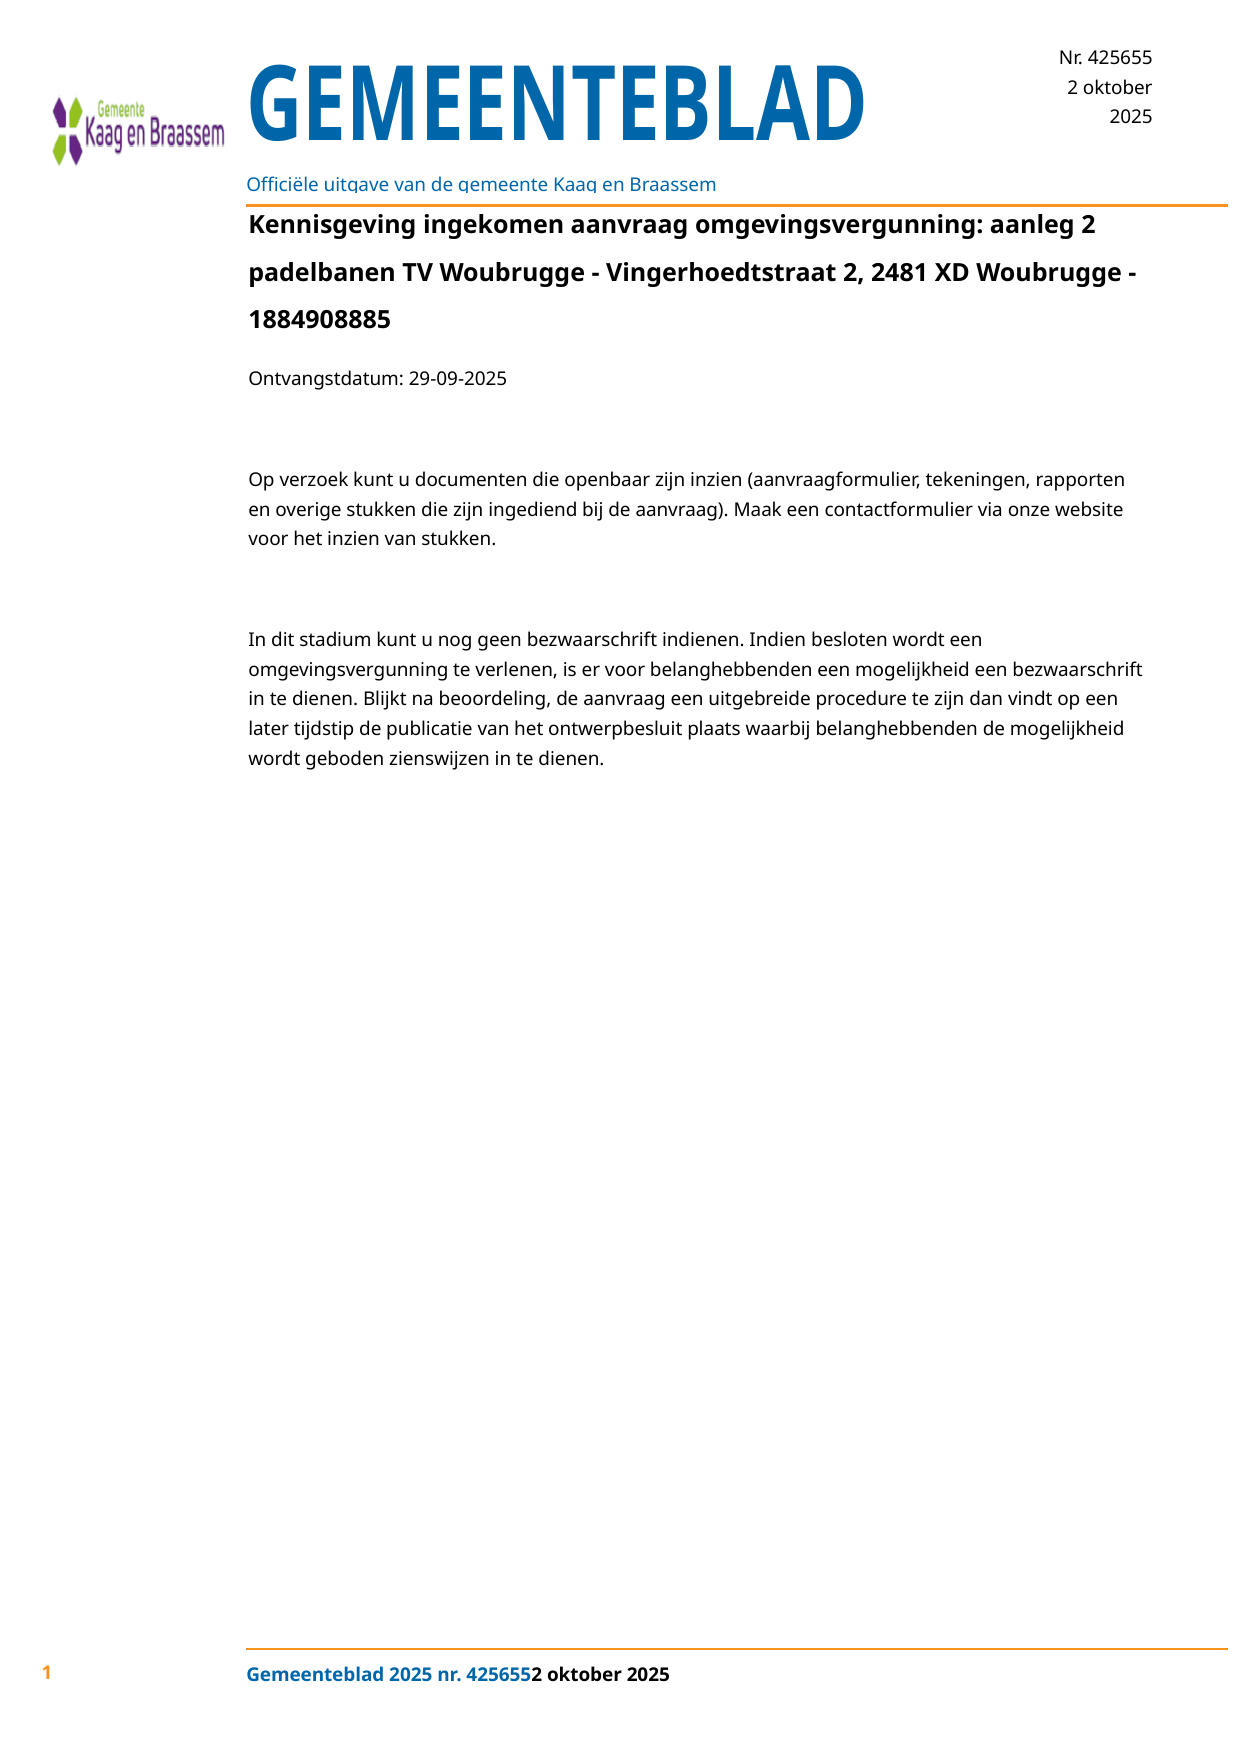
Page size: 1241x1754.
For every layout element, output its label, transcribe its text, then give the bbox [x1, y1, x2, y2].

picture [41, 47, 231, 172]
text In dit stadium kunt u nog geen bezwaarschrift indienen. Indien besloten wordt een omgevingsvergunning te verlenen, is er voor belanghebbenden een mogelijkheid een bezwaarschrift in te dienen. Blijkt na beoordeling, de aanvraag een uitgebreide procedure te zijn dan vindt op een later tijdstip de publicatie van het ontwerpbesluit plaats waarbij belanghebbenden de mogelijkheid wordt geboden zienswijzen in te dienen. [248, 626, 1152, 770]
text Op verzoek kunt u documenten die openbaar zijn inzien (aanvraagformulier, tekeningen, rapporten en overige stukken die zijn ingediend bij de aanvraag). Maak een contactformulier via onze website voor het inzien van stukken. [248, 466, 1152, 551]
text Kennisgeving ingekomen aanvraag omgevingsvergunning: aanleg 2 padelbanen TV Woubrugge - Vingerhoedtstraat 2, 2481 XD Woubrugge - 1884908885 [248, 207, 1152, 336]
text Ontvangstdatum: 29-09-2025 [248, 366, 1152, 391]
